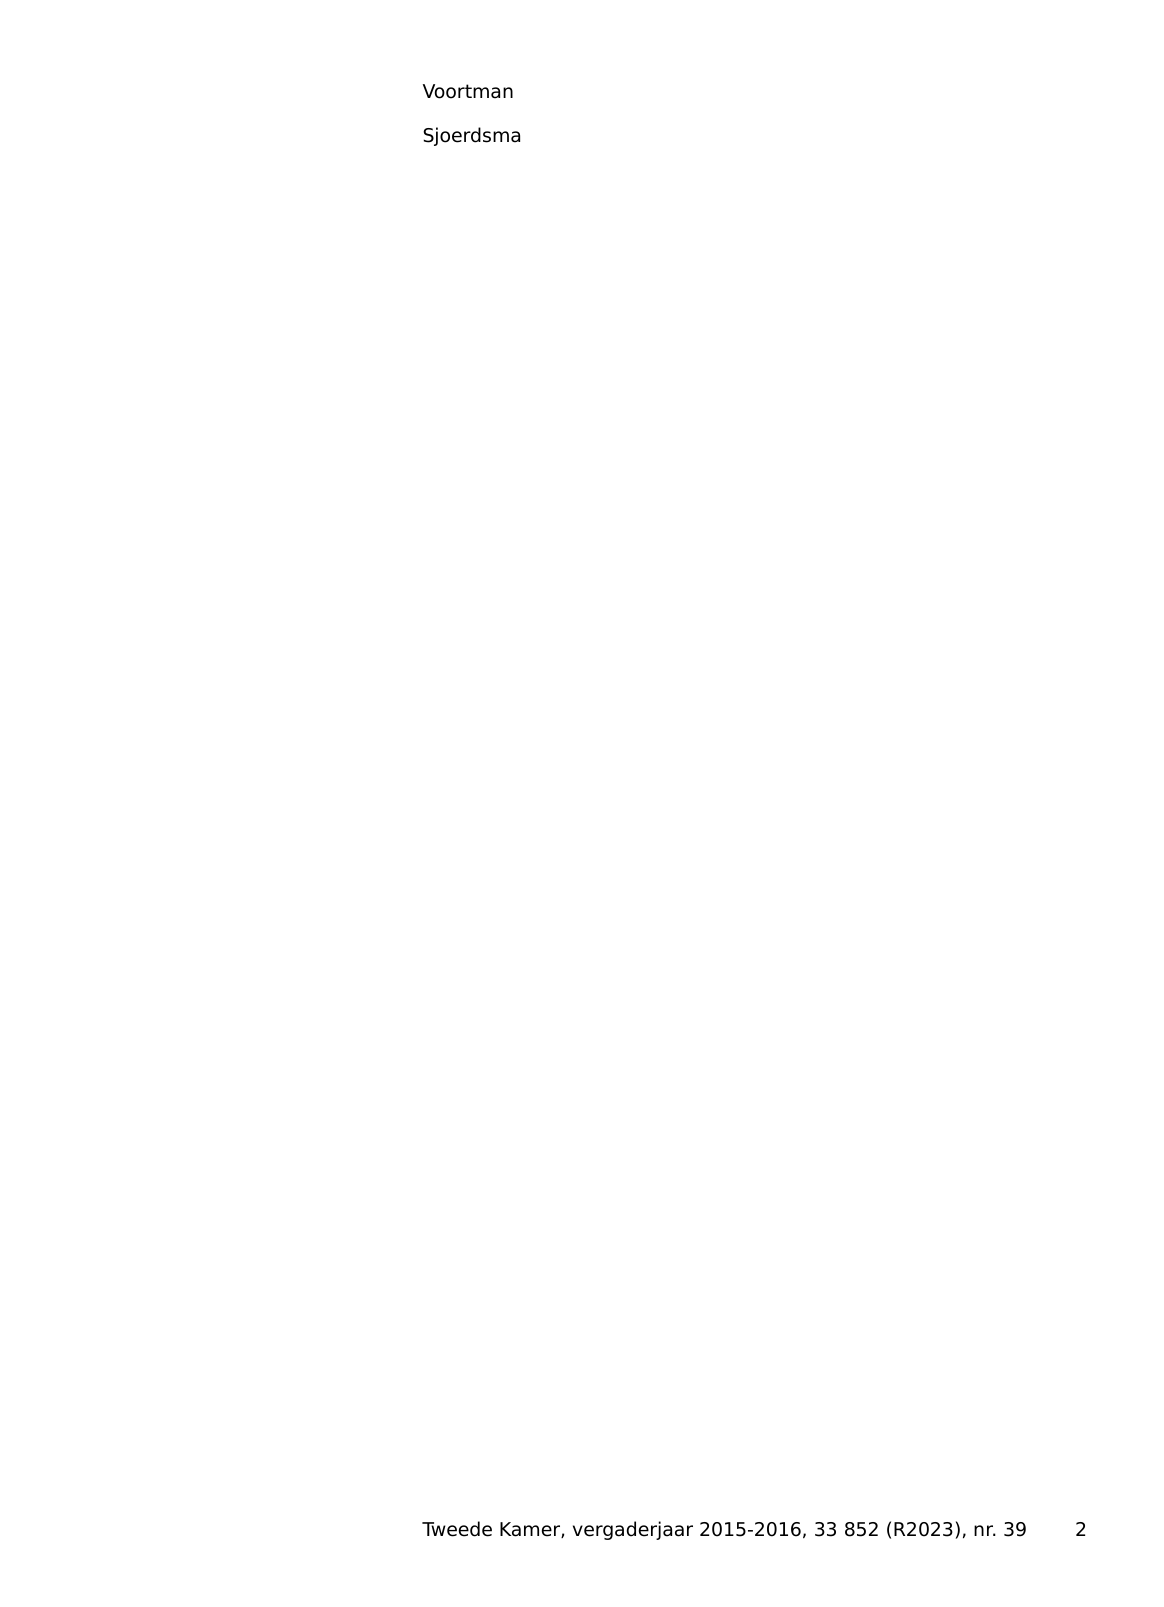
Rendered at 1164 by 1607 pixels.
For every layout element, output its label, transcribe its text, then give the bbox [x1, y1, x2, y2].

text Voortman Sjoerdsma [422, 59, 1087, 147]
